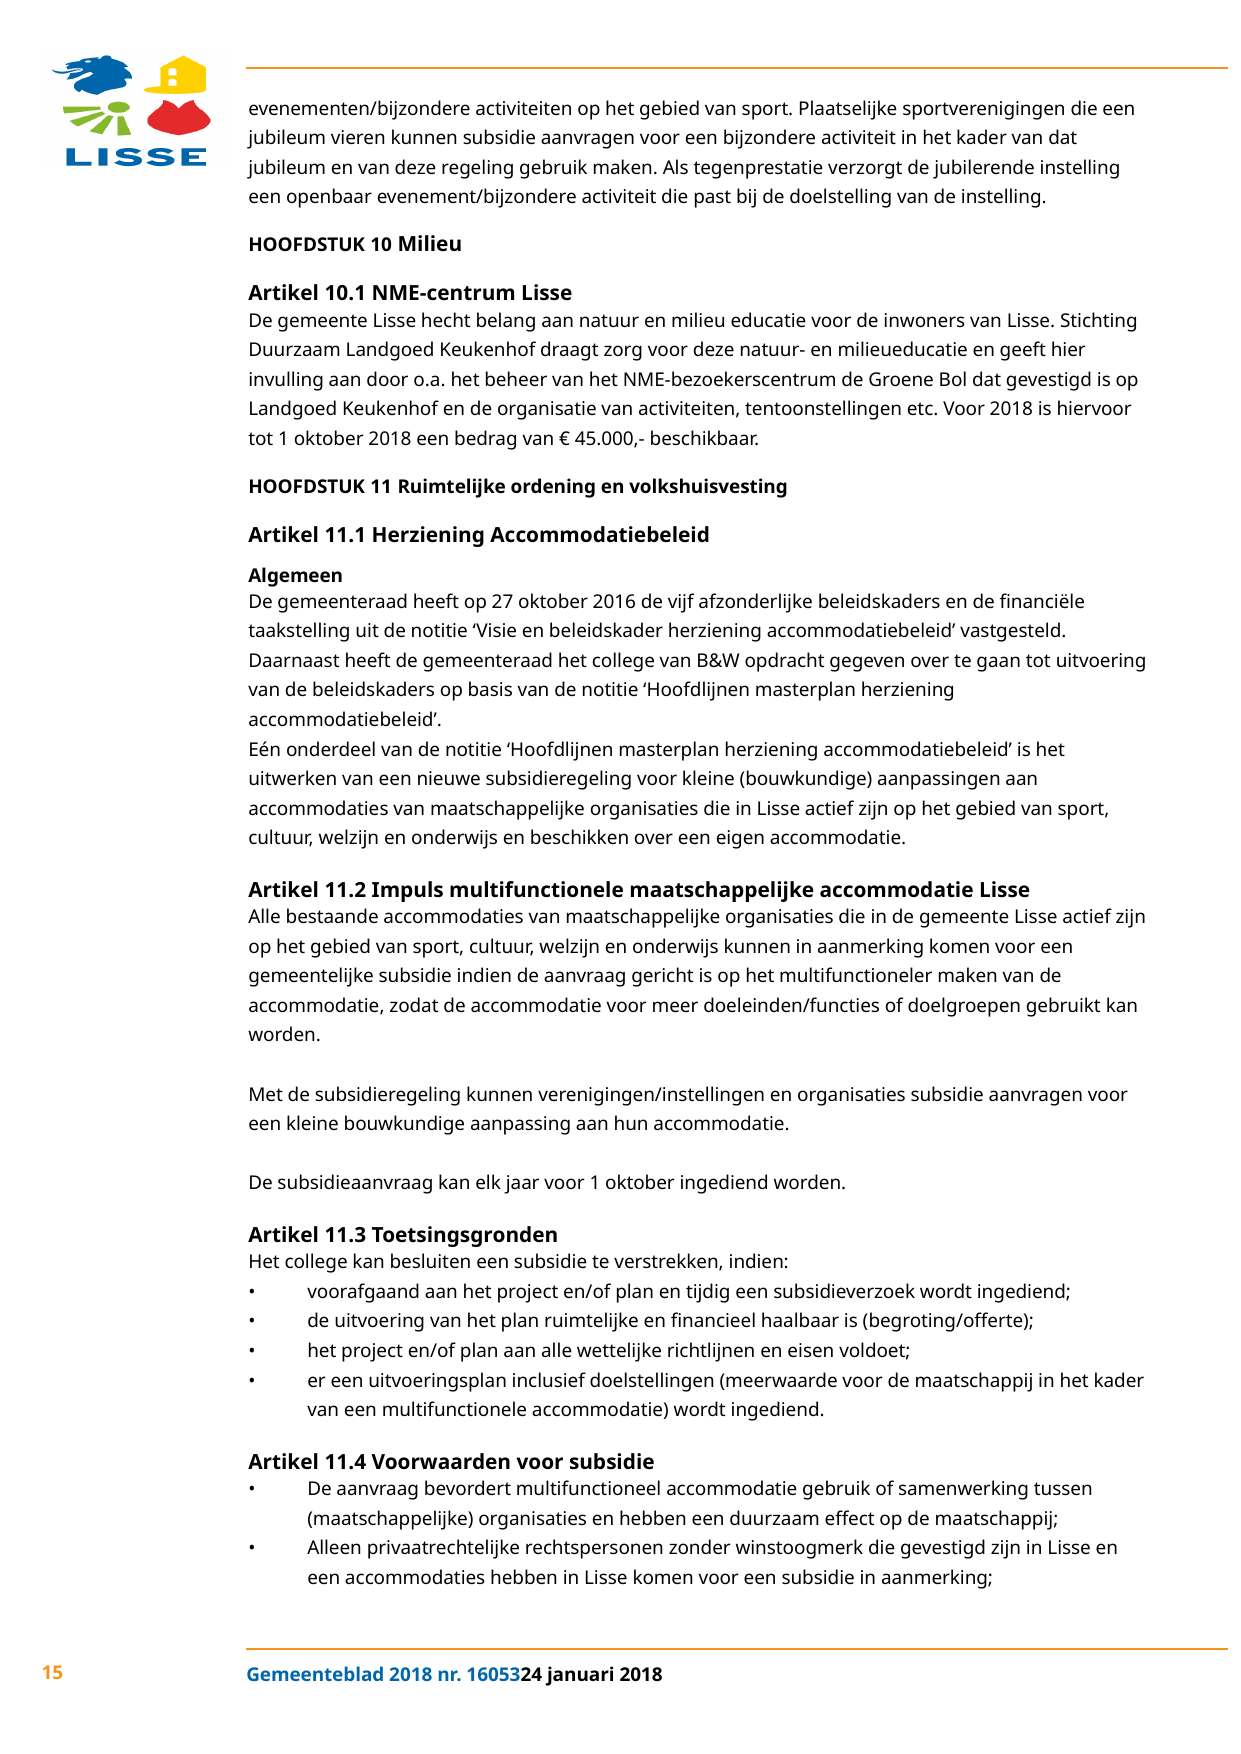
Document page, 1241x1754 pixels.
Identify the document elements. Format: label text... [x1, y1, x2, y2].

list Alleen privaatrechtelijke rechtspersonen zonder winstoogmerk die gevestigd zijn in Lisse en een accommodaties hebben in Lisse komen voor een subsidie in aanmerking; [248, 1534, 1152, 1590]
text Artikel 11.3 Toetsingsgronden [248, 1220, 1152, 1248]
text De subsidieaanvraag kan elk jaar voor 1 oktober ingediend worden. [248, 1169, 1152, 1195]
text Algemeen [248, 562, 1152, 588]
text Artikel 11.1 Herziening Accommodatiebeleid [248, 520, 1152, 548]
text Het college kan besluiten een subsidie te verstrekken, indien: [248, 1248, 1152, 1274]
text evenementen/bijzondere activiteiten op het gebied van sport. Plaatselijke sportverenigingen die een jubileum vieren kunnen subsidie aanvragen voor een bijzondere activiteit in het kader van dat jubileum en van deze regeling gebruik maken. Als tegenprestatie verzorgt de jubilerende instelling een openbaar evenement/bijzondere activiteit die past bij de doelstelling van de instelling. [248, 95, 1152, 209]
text Artikel 11.4 Voorwaarden voor subsidie [248, 1447, 1152, 1475]
list er een uitvoeringsplan inclusief doelstellingen (meerwaarde voor de maatschappij in het kader van een multifunctionele accommodatie) wordt ingediend. [248, 1367, 1152, 1422]
list voorafgaand aan het project en/of plan en tijdig een subsidieverzoek wordt ingediend; [248, 1278, 1152, 1304]
text HOOFDSTUK 10 Milieu [248, 229, 1152, 258]
text Eén onderdeel van de notitie ‘Hoofdlijnen masterplan herziening accommodatiebeleid’ is het uitwerken van een nieuwe subsidieregeling voor kleine (bouwkundige) aanpassingen aan accommodaties van maatschappelijke organisaties die in Lisse actief zijn op het gebied van sport, cultuur, welzijn en onderwijs en beschikken over een eigen accommodatie. [248, 736, 1152, 850]
text HOOFDSTUK 11 Ruimtelijke ordening en volkshuisvesting [248, 471, 1152, 499]
list De aanvraag bevordert multifunctioneel accommodatie gebruik of samenwerking tussen (maatschappelijke) organisaties en hebben een duurzaam effect op de maatschappij; [248, 1475, 1152, 1531]
text Artikel 11.2 Impuls multifunctionele maatschappelijke accommodatie Lisse [248, 875, 1152, 903]
picture [41, 47, 231, 172]
text De gemeenteraad heeft op 27 oktober 2016 de vijf afzonderlijke beleidskaders en de financiële taakstelling uit de notitie ‘Visie en beleidskader herziening accommodatiebeleid’ vastgesteld. Daarnaast heeft de gemeenteraad het college van B&W opdracht gegeven over te gaan tot uitvoering van de beleidskaders op basis van de notitie ‘Hoofdlijnen masterplan herziening accommodatiebeleid’. [248, 588, 1152, 732]
text Artikel 10.1 NME-centrum Lisse [248, 278, 1152, 307]
text Met de subsidieregeling kunnen verenigingen/instellingen en organisaties subsidie aanvragen voor een kleine bouwkundige aanpassing aan hun accommodatie. [248, 1081, 1152, 1136]
list de uitvoering van het plan ruimtelijke en financieel haalbaar is (begroting/offerte); [248, 1308, 1152, 1333]
text Alle bestaande accommodaties van maatschappelijke organisaties die in de gemeente Lisse actief zijn op het gebied van sport, cultuur, welzijn en onderwijs kunnen in aanmerking komen voor een gemeentelijke subsidie indien de aanvraag gericht is op het multifunctioneler maken van de accommodatie, zodat de accommodatie voor meer doeleinden/functies of doelgroepen gebruikt kan worden. [248, 903, 1152, 1047]
text De gemeente Lisse hecht belang aan natuur en milieu educatie voor de inwoners van Lisse. Stichting Duurzaam Landgoed Keukenhof draagt zorg voor deze natuur- en milieueducatie en geeft hier invulling aan door o.a. het beheer van het NME-bezoekerscentrum de Groene Bol dat gevestigd is op Landgoed Keukenhof en de organisatie van activiteiten, tentoonstellingen etc. Voor 2018 is hiervoor tot 1 oktober 2018 een bedrag van € 45.000,- beschikbaar. [248, 307, 1152, 451]
list het project en/of plan aan alle wettelijke richtlijnen en eisen voldoet; [248, 1337, 1152, 1363]
